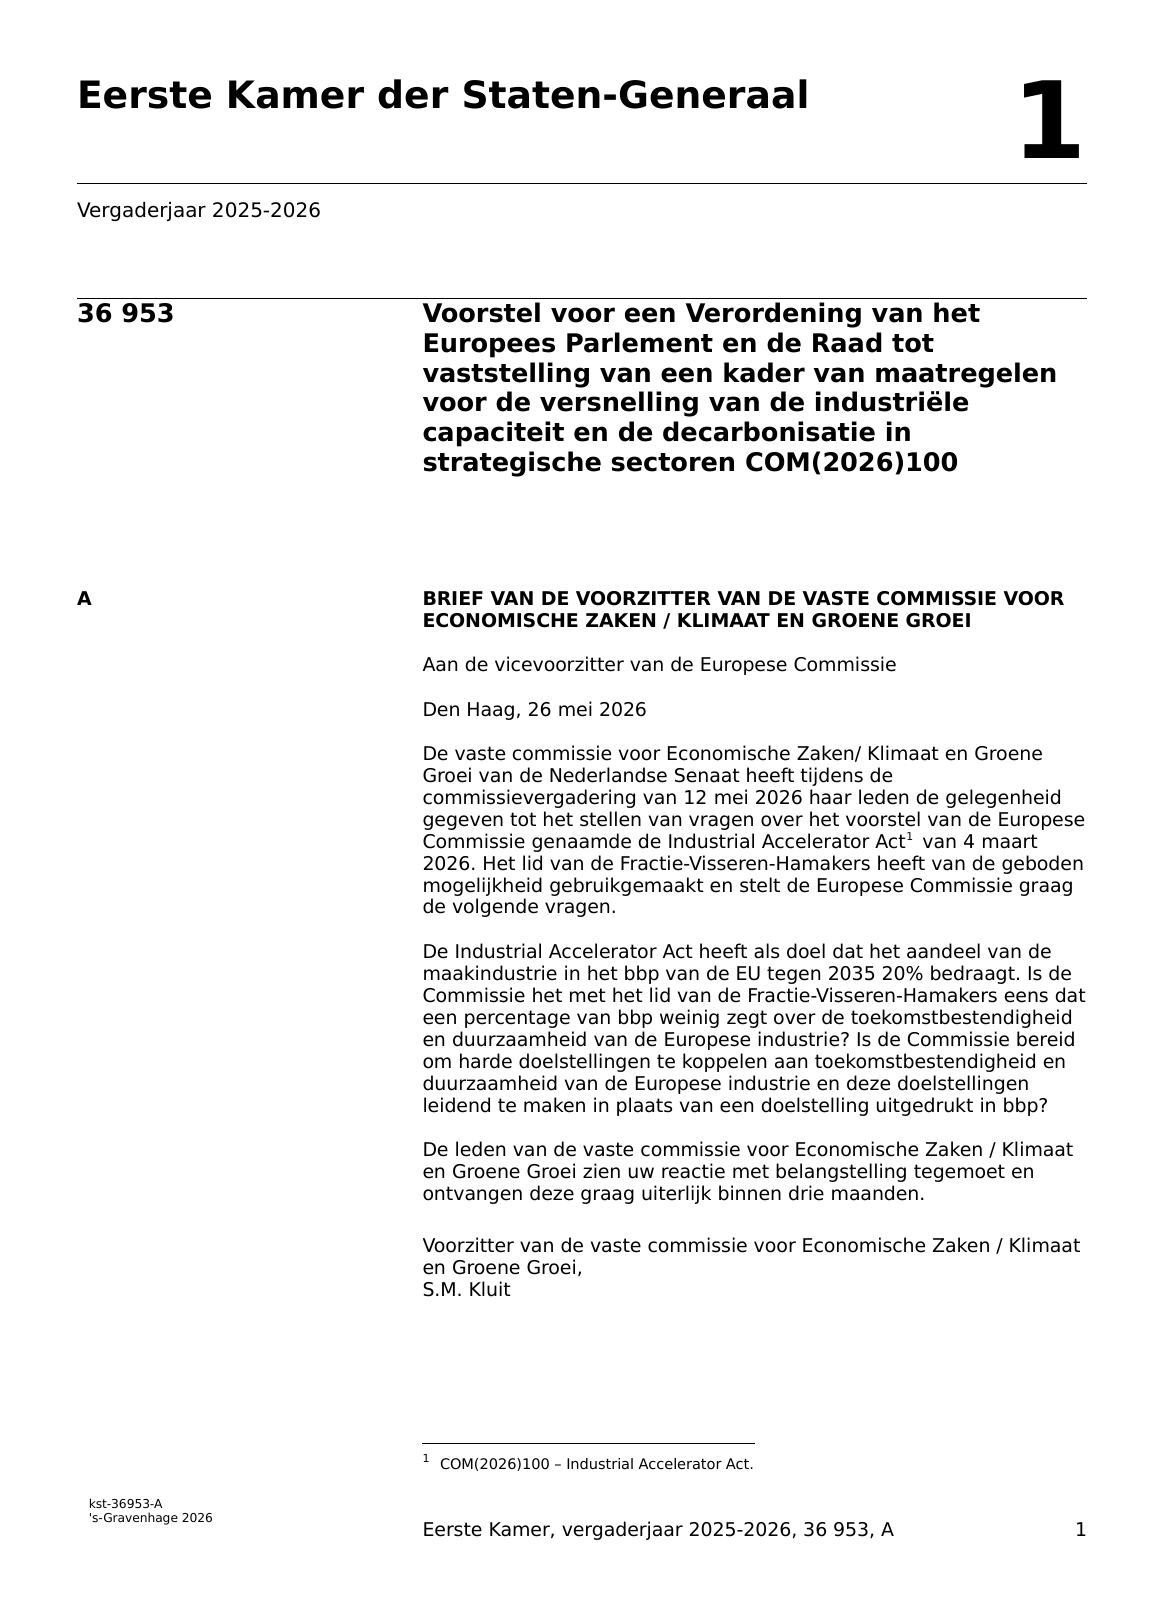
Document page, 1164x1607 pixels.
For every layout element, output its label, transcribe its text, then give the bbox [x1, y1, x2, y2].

text Den Haag, 26 mei 2026 [422, 698, 1087, 720]
subtitle 36 953 Voorstel voor een Verordening van het Europees Parlement en de Raad tot vaststelling van een kader van maatregelen voor de versnelling van de industriële capaciteit en de decarbonisatie in strategische sectoren COM(2026)100 [77, 299, 1087, 477]
text Aan de vicevoorzitter van de Europese Commissie [422, 654, 1087, 676]
table_header Eerste Kamer der Staten-Generaal [77, 59, 886, 183]
subtitle A BRIEF VAN DE VOORZITTER VAN DE VASTE COMMISSIE VOOR ECONOMISCHE ZAKEN / KLIMAAT EN GROENE GROEI [77, 588, 1087, 632]
text Voorzitter van de vaste commissie voor Economische Zaken / Klimaat en Groene Groei, S.M. Kluit [422, 1234, 1087, 1301]
text COM(2026)100 – Industrial Accelerator Act. [422, 1452, 1087, 1474]
text 's-Gravenhage 2026 [88, 1511, 323, 1525]
table_header 1 [886, 59, 1087, 183]
text kst-36953-A [88, 1497, 323, 1511]
text De vaste commissie voor Economische Zaken/ Klimaat en Groene Groei van de Nederlandse Senaat heeft tijdens de commissievergadering van 12 mei 2026 haar leden de gelegenheid gegeven tot het stellen van vragen over het voorstel van de Europese Commissie genaamde de Industrial Accelerator Act van 4 maart 2026. Het lid van de Fractie-Visseren-Hamakers heeft van de geboden mogelijkheid gebruikgemaakt en stelt de Europese Commissie graag de volgende vragen. [422, 743, 1087, 918]
text De leden van de vaste commissie voor Economische Zaken / Klimaat en Groene Groei zien uw reactie met belangstelling tegemoet en ontvangen deze graag uiterlijk binnen drie maanden. [422, 1139, 1087, 1204]
text De Industrial Accelerator Act heeft als doel dat het aandeel van de maakindustrie in het bbp van de EU tegen 2035 20% bedraagt. Is de Commissie het met het lid van de Fractie-Visseren-Hamakers eens dat een percentage van bbp weinig zegt over de toekomstbestendigheid en duurzaamheid van de Europese industrie? Is de Commissie bereid om harde doelstellingen te koppelen aan toekomstbestendigheid en duurzaamheid van de Europese industrie en deze doelstellingen leidend te maken in plaats van een doelstelling uitgedrukt in bbp? [422, 941, 1087, 1116]
table_cell Vergaderjaar 2025-2026 [77, 184, 1087, 298]
